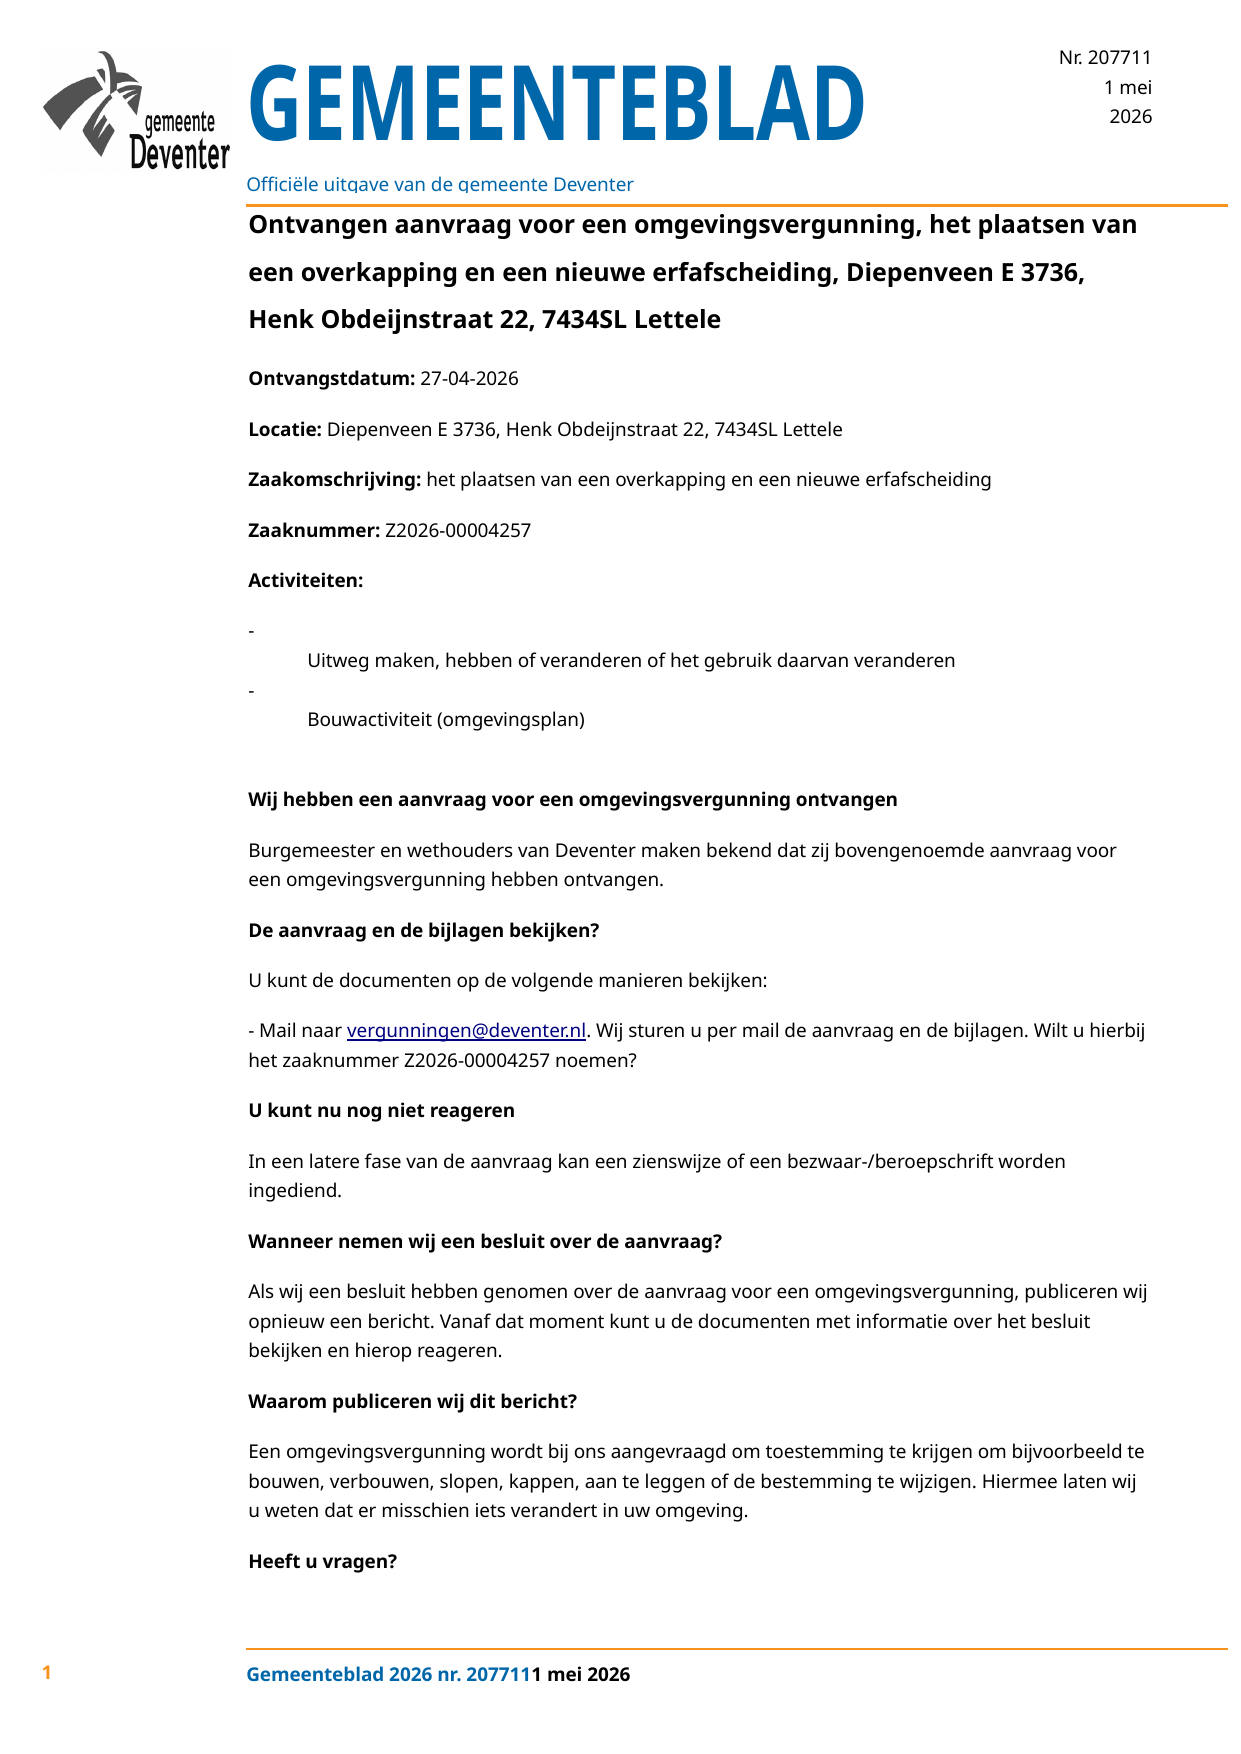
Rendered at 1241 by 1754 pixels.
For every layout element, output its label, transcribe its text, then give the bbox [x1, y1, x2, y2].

text De aanvraag en de bijlagen bekijken? [248, 917, 1152, 942]
text Zaakomschrijving: het plaatsen van een overkapping en een nieuwe erfafscheiding [248, 466, 1152, 492]
text Wij hebben een aanvraag voor een omgevingsvergunning ontvangen [248, 786, 1152, 812]
text Waarom publiceren wij dit bericht? [248, 1388, 1152, 1414]
text Wanneer nemen wij een besluit over de aanvraag? [248, 1228, 1152, 1254]
picture [41, 47, 231, 172]
text U kunt de documenten op de volgende manieren bekijken: [248, 967, 1152, 993]
text In een latere fase van de aanvraag kan een zienswijze of een bezwaar-/beroepschrift worden ingediend. [248, 1148, 1152, 1203]
text Ontvangstdatum: 27-04-2026 [248, 366, 1152, 391]
text Ontvangen aanvraag voor een omgevingsvergunning, het plaatsen van een overkapping en een nieuwe erfafscheiding, Diepenveen E 3736, Henk Obdeijnstraat 22, 7434SL Lettele [248, 207, 1152, 336]
list Bouwactiviteit (omgevingsplan) [248, 706, 1152, 732]
text Als wij een besluit hebben genomen over de aanvraag voor een omgevingsvergunning, publiceren wij opnieuw een bericht. Vanaf dat moment kunt u de documenten met informatie over het besluit bekijken en hierop reageren. [248, 1278, 1152, 1363]
text Activiteiten: [248, 567, 1152, 593]
text U kunt nu nog niet reageren [248, 1098, 1152, 1123]
text Zaaknummer: Z2026-00004257 [248, 517, 1152, 542]
text Burgemeester en wethouders van Deventer maken bekend dat zij bovengenoemde aanvraag voor een omgevingsvergunning hebben ontvangen. [248, 837, 1152, 892]
text - Mail naar vergunningen@deventer.nl. Wij sturen u per mail de aanvraag en de bijlagen. Wilt u hierbij het zaaknummer Z2026-00004257 noemen? [248, 1018, 1152, 1073]
list Uitweg maken, hebben of veranderen of het gebruik daarvan veranderen [248, 647, 1152, 673]
text Locatie: Diepenveen E 3736, Henk Obdeijnstraat 22, 7434SL Lettele [248, 416, 1152, 442]
text Heeft u vragen? [248, 1548, 1152, 1574]
text Een omgevingsvergunning wordt bij ons aangevraagd om toestemming te krijgen om bijvoorbeeld te bouwen, verbouwen, slopen, kappen, aan te leggen of de bestemming te wijzigen. Hiermee laten wij u weten dat er misschien iets verandert in uw omgeving. [248, 1438, 1152, 1523]
